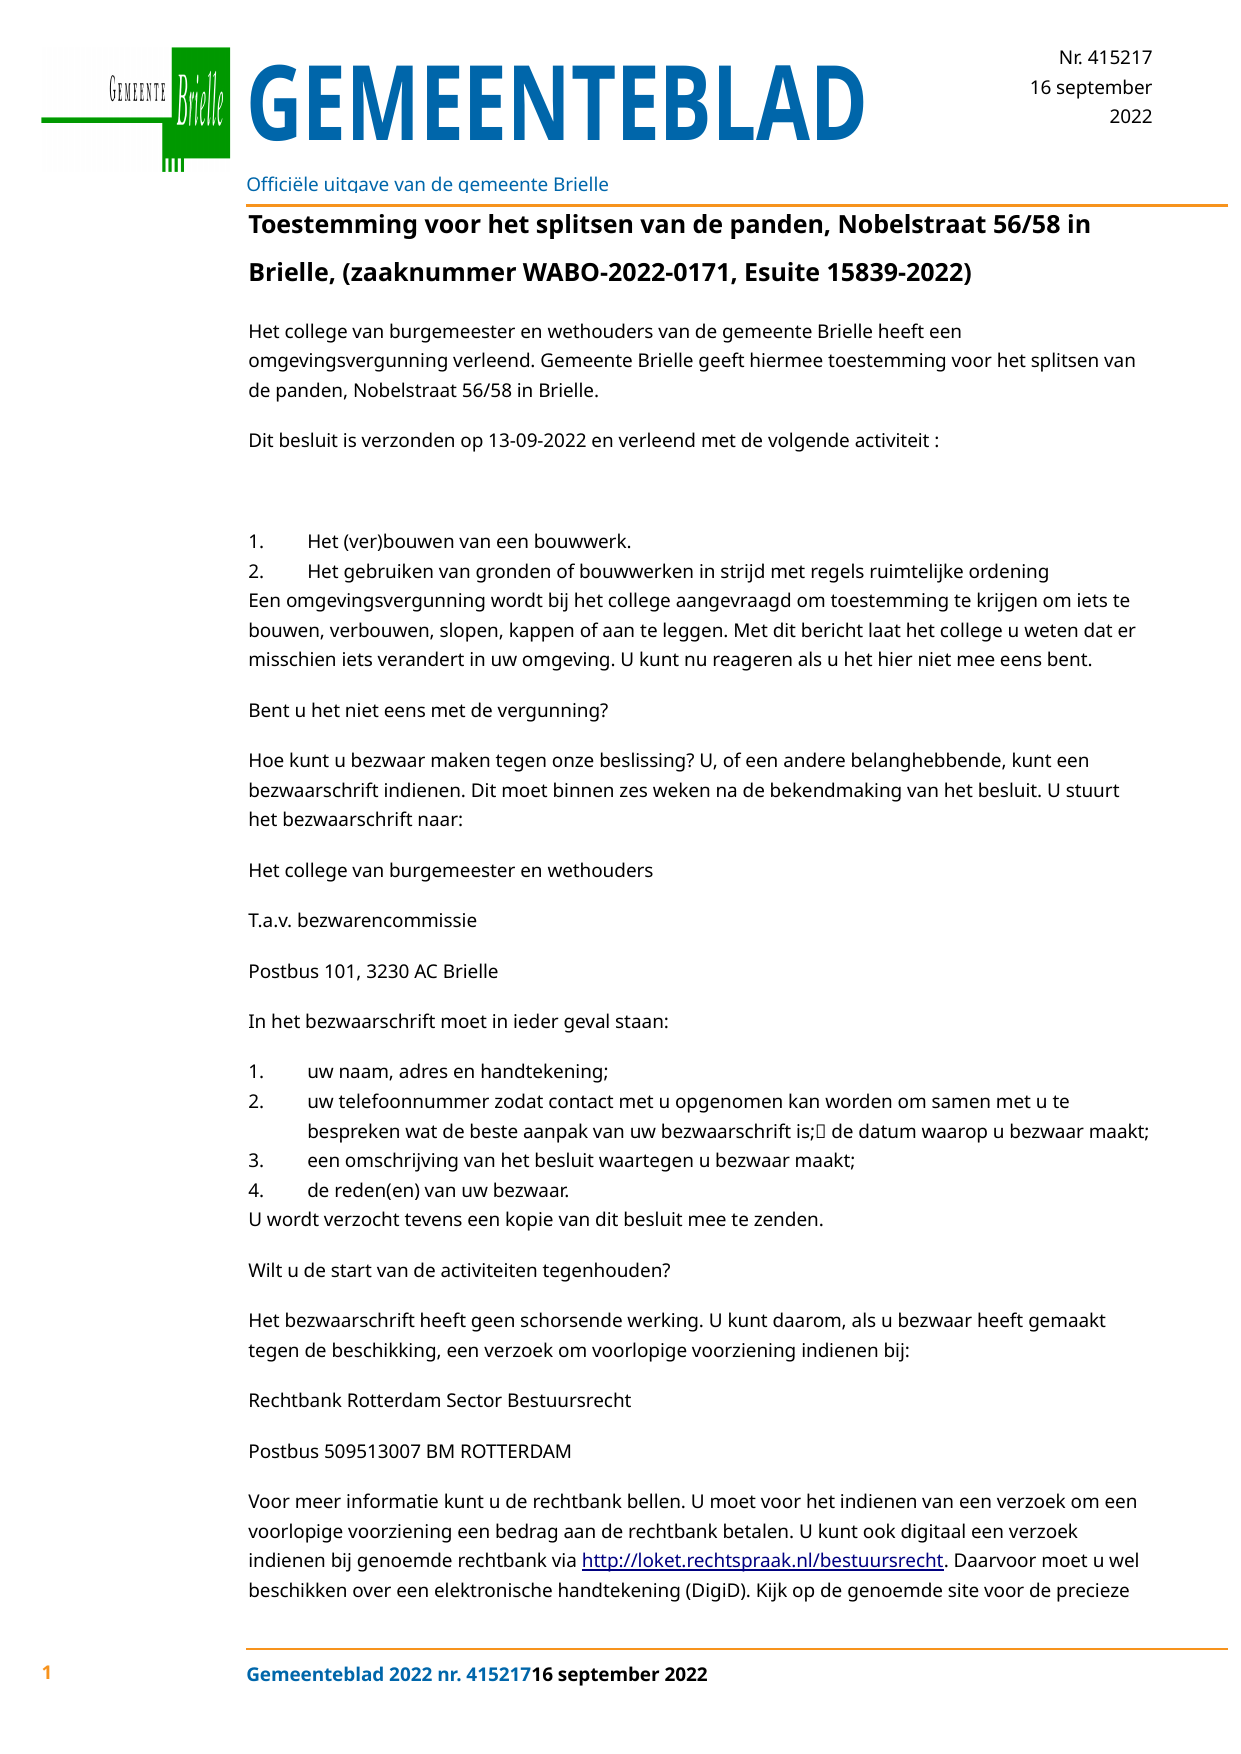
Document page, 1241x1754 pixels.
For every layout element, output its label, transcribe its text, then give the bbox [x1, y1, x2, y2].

text Hoe kunt u bezwaar maken tegen onze beslissing? U, of een andere belanghebbende, kunt een bezwaarschrift indienen. Dit moet binnen zes weken na de bekendmaking van het besluit. U stuurt het bezwaarschrift naar: [248, 747, 1152, 832]
text T.a.v. bezwarencommissie [248, 907, 1152, 933]
list Het gebruiken van gronden of bouwwerken in strijd met regels ruimtelijke ordening [248, 558, 1152, 584]
picture [41, 47, 231, 172]
text Rechtbank Rotterdam Sector Bestuursrecht [248, 1387, 1152, 1413]
text Postbus 101, 3230 AC Brielle [248, 958, 1152, 984]
text Bent u het niet eens met de vergunning? [248, 697, 1152, 723]
text Het college van burgemeester en wethouders van de gemeente Brielle heeft een omgevingsvergunning verleend. Gemeente Brielle geeft hiermee toestemming voor het splitsen van de panden, Nobelstraat 56/58 in Brielle. [248, 318, 1152, 403]
text Het college van burgemeester en wethouders [248, 857, 1152, 883]
text U wordt verzocht tevens een kopie van dit besluit mee te zenden. [248, 1207, 1152, 1232]
text Voor meer informatie kunt u de rechtbank bellen. U moet voor het indienen van een verzoek om een voorlopige voorziening een bedrag aan de rechtbank betalen. U kunt ook digitaal een verzoek indienen bij genoemde rechtbank via http://loket.rechtspraak.nl/bestuursrecht. Daarvoor moet u wel beschikken over een elektronische handtekening (DigiD). Kijk op de genoemde site voor de precieze [248, 1488, 1152, 1603]
text Postbus 509513007 BM ROTTERDAM [248, 1438, 1152, 1464]
list uw telefoonnummer zodat contact met u opgenomen kan worden om samen met u te bespreken wat de beste aanpak van uw bezwaarschrift is; de datum waarop u bezwaar maakt; [248, 1088, 1152, 1144]
text Toestemming voor het splitsen van de panden, Nobelstraat 56/58 in Brielle, (zaaknummer WABO-2022-0171, Esuite 15839-2022) [248, 207, 1152, 288]
text In het bezwaarschrift moet in ieder geval staan: [248, 1008, 1152, 1034]
list uw naam, adres en handtekening; [248, 1059, 1152, 1084]
text Dit besluit is verzonden op 13-09-2022 en verleend met de volgende activiteit : [248, 427, 1152, 453]
list Het (ver)bouwen van een bouwwerk. [248, 528, 1152, 554]
text Wilt u de start van de activiteiten tegenhouden? [248, 1257, 1152, 1283]
text Het bezwaarschrift heeft geen schorsende werking. U kunt daarom, als u bezwaar heeft gemaakt tegen de beschikking, een verzoek om voorlopige voorziening indienen bij: [248, 1307, 1152, 1363]
list de reden(en) van uw bezwaar. [248, 1177, 1152, 1203]
text Een omgevingsvergunning wordt bij het college aangevraagd om toestemming te krijgen om iets te bouwen, verbouwen, slopen, kappen of aan te leggen. Met dit bericht laat het college u weten dat er misschien iets verandert in uw omgeving. U kunt nu reageren als u het hier niet mee eens bent. [248, 587, 1152, 672]
list een omschrijving van het besluit waartegen u bezwaar maakt; [248, 1147, 1152, 1173]
